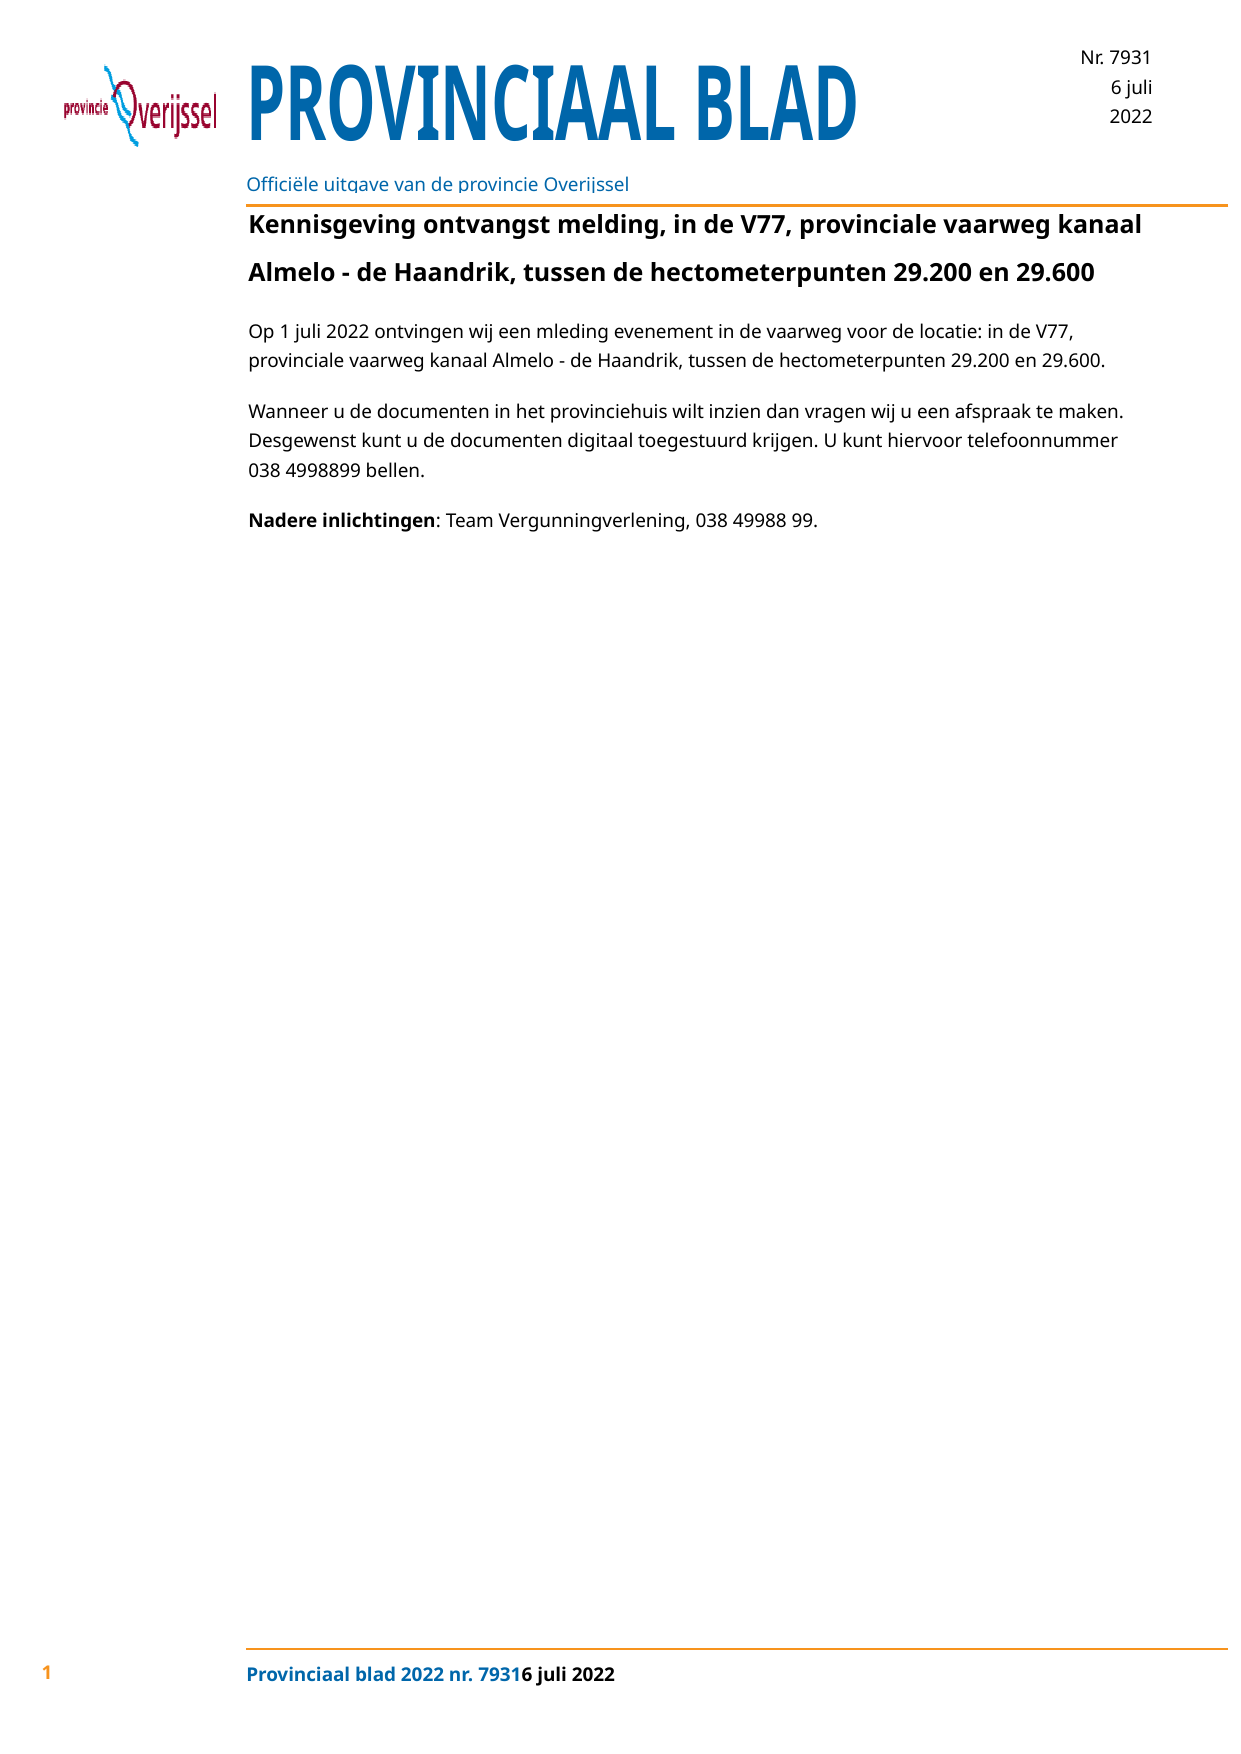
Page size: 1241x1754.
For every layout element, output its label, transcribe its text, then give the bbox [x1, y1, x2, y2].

text Wanneer u de documenten in het provinciehuis wilt inzien dan vragen wij u een afspraak te maken. Desgewenst kunt u de documenten digitaal toegestuurd krijgen. U kunt hiervoor telefoonnummer 038 4998899 bellen. [248, 398, 1152, 483]
picture [41, 47, 231, 172]
text Op 1 juli 2022 ontvingen wij een mleding evenement in de vaarweg voor de locatie: in de V77, provinciale vaarweg kanaal Almelo - de Haandrik, tussen de hectometerpunten 29.200 en 29.600. [248, 318, 1152, 373]
text Kennisgeving ontvangst melding, in de V77, provinciale vaarweg kanaal Almelo - de Haandrik, tussen de hectometerpunten 29.200 en 29.600 [248, 207, 1152, 288]
text Nadere inlichtingen: Team Vergunningverlening, 038 49988 99. [248, 507, 1152, 533]
